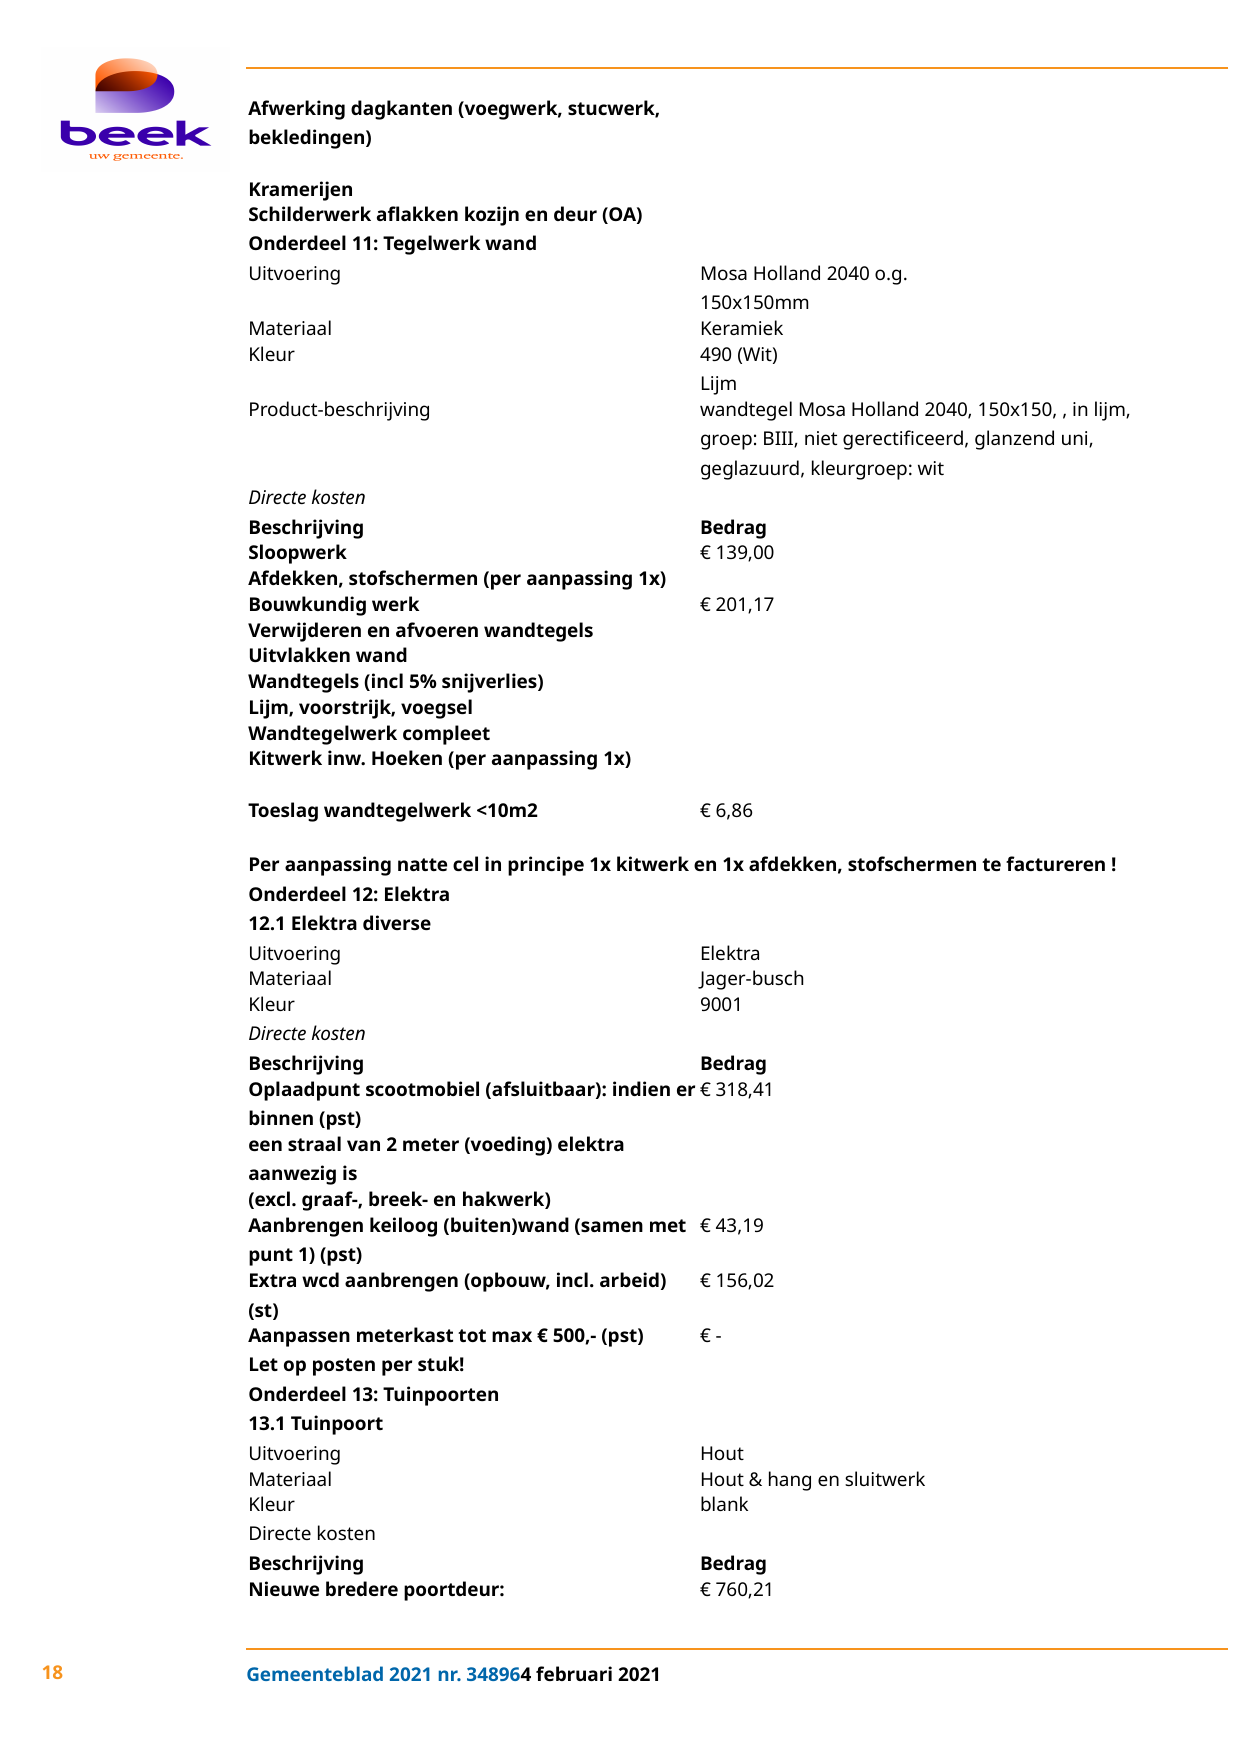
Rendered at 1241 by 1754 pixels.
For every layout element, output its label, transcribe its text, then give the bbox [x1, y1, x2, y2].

table_cell Verwijderen en afvoeren wandtegels [248, 617, 700, 642]
table_cell [700, 720, 1152, 745]
table_cell Schilderwerk aflakken kozijn en deur (OA) [248, 202, 700, 227]
table_cell Bouwkundig werk [248, 591, 700, 617]
table_header Uitvoering [248, 940, 700, 966]
table_header Onderdeel 13: Tuinpoorten [248, 1381, 1152, 1407]
table_header Onderdeel 12: Elektra [248, 881, 1152, 907]
table_header Hout [700, 1440, 1152, 1466]
text Directe kosten [248, 1020, 1152, 1046]
table_cell [700, 565, 1152, 591]
table_cell € 156,02 [700, 1268, 1152, 1323]
table_cell Kleur [248, 341, 700, 396]
table_header Uitvoering [248, 1440, 700, 1466]
table_cell [700, 694, 1152, 720]
text 13.1 Tuinpoort [248, 1410, 1152, 1436]
table_cell Afwerking dagkanten (voegwerk, stucwerk, bekledingen) [248, 95, 700, 150]
table_cell Kleur [248, 991, 700, 1017]
table_header Elektra [700, 940, 1152, 966]
table_cell Aanpassen meterkast tot max € 500,- (pst) [248, 1323, 700, 1348]
table_cell [700, 1131, 1152, 1186]
table_cell Materiaal [248, 966, 700, 991]
text Let op posten per stuk! [248, 1352, 1152, 1377]
table_cell 9001 [700, 991, 1152, 1017]
table_cell € 6,86 [700, 797, 1152, 823]
table_cell Afdekken, stofschermen (per aanpassing 1x) [248, 565, 700, 591]
table_cell € 139,00 [700, 540, 1152, 565]
table_cell [700, 771, 1152, 797]
table_cell [700, 95, 1152, 150]
table_cell Kramerijen [248, 176, 700, 202]
table_header Uitvoering [248, 260, 700, 315]
text Directe kosten [248, 1520, 1152, 1546]
table_cell [700, 745, 1152, 771]
table_cell Lijm, voorstrijk, voegsel [248, 694, 700, 720]
table_cell [248, 150, 700, 176]
table_cell [700, 617, 1152, 642]
table_cell Jager-busch [700, 966, 1152, 991]
table_cell 490 (Wit) Lijm [700, 341, 1152, 396]
table_cell € 760,21 [700, 1576, 1152, 1602]
table_header Bedrag [700, 514, 1152, 539]
table_header Onderdeel 11: Tegelwerk wand [248, 231, 1152, 256]
table_cell Materiaal [248, 1466, 700, 1491]
table_cell Nieuwe bredere poortdeur: [248, 1576, 700, 1602]
table_cell (excl. graaf-, breek- en hakwerk) [248, 1186, 700, 1212]
table_header Beschrijving [248, 1550, 700, 1576]
table_cell Kleur [248, 1491, 700, 1517]
table_cell Sloopwerk [248, 540, 700, 565]
table_cell Product-beschrijving [248, 396, 700, 481]
table_cell [700, 668, 1152, 694]
picture [41, 47, 231, 172]
table_cell Aanbrengen keiloog (buiten)wand (samen met punt 1) (pst) [248, 1212, 700, 1267]
table_cell € 43,19 [700, 1212, 1152, 1267]
table_cell Materiaal [248, 315, 700, 341]
table_header Beschrijving [248, 514, 700, 539]
table_cell een straal van 2 meter (voeding) elektra aanwezig is [248, 1131, 700, 1186]
table_cell [700, 1186, 1152, 1212]
table_cell [700, 202, 1152, 227]
table_cell [700, 823, 1152, 848]
table_cell [700, 176, 1152, 202]
table_cell blank [700, 1491, 1152, 1517]
text Per aanpassing natte cel in principe 1x kitwerk en 1x afdekken, stofschermen te factureren ! [248, 852, 1152, 877]
table_cell Kitwerk inw. Hoeken (per aanpassing 1x) [248, 745, 700, 771]
table_cell Wandtegels (incl 5% snijverlies) [248, 668, 700, 694]
table_cell € - [700, 1323, 1152, 1348]
table_cell Wandtegelwerk compleet [248, 720, 700, 745]
text Directe kosten [248, 484, 1152, 510]
table_cell Extra wcd aanbrengen (opbouw, incl. arbeid) (st) [248, 1268, 700, 1323]
table_cell Uitvlakken wand [248, 643, 700, 668]
table_header Bedrag [700, 1050, 1152, 1076]
table_cell Toeslag wandtegelwerk <10m2 [248, 797, 700, 823]
table_cell [700, 643, 1152, 668]
table_cell € 201,17 [700, 591, 1152, 617]
table_cell Keramiek [700, 315, 1152, 341]
table_header Bedrag [700, 1550, 1152, 1576]
table_cell [248, 771, 700, 797]
table_cell [248, 823, 700, 848]
table_cell Hout & hang en sluitwerk [700, 1466, 1152, 1491]
table_cell wandtegel Mosa Holland 2040, 150x150, , in lijm, groep: BIII, niet gerectificeerd, glanzend uni, geglazuurd, kleurgroep: wit [700, 396, 1152, 481]
text 12.1 Elektra diverse [248, 910, 1152, 936]
table_header Beschrijving [248, 1050, 700, 1076]
table_cell [700, 150, 1152, 176]
table_cell € 318,41 [700, 1076, 1152, 1131]
table_cell Oplaadpunt scootmobiel (afsluitbaar): indien er binnen (pst) [248, 1076, 700, 1131]
table_header Mosa Holland 2040 o.g. 150x150mm [700, 260, 1152, 315]
